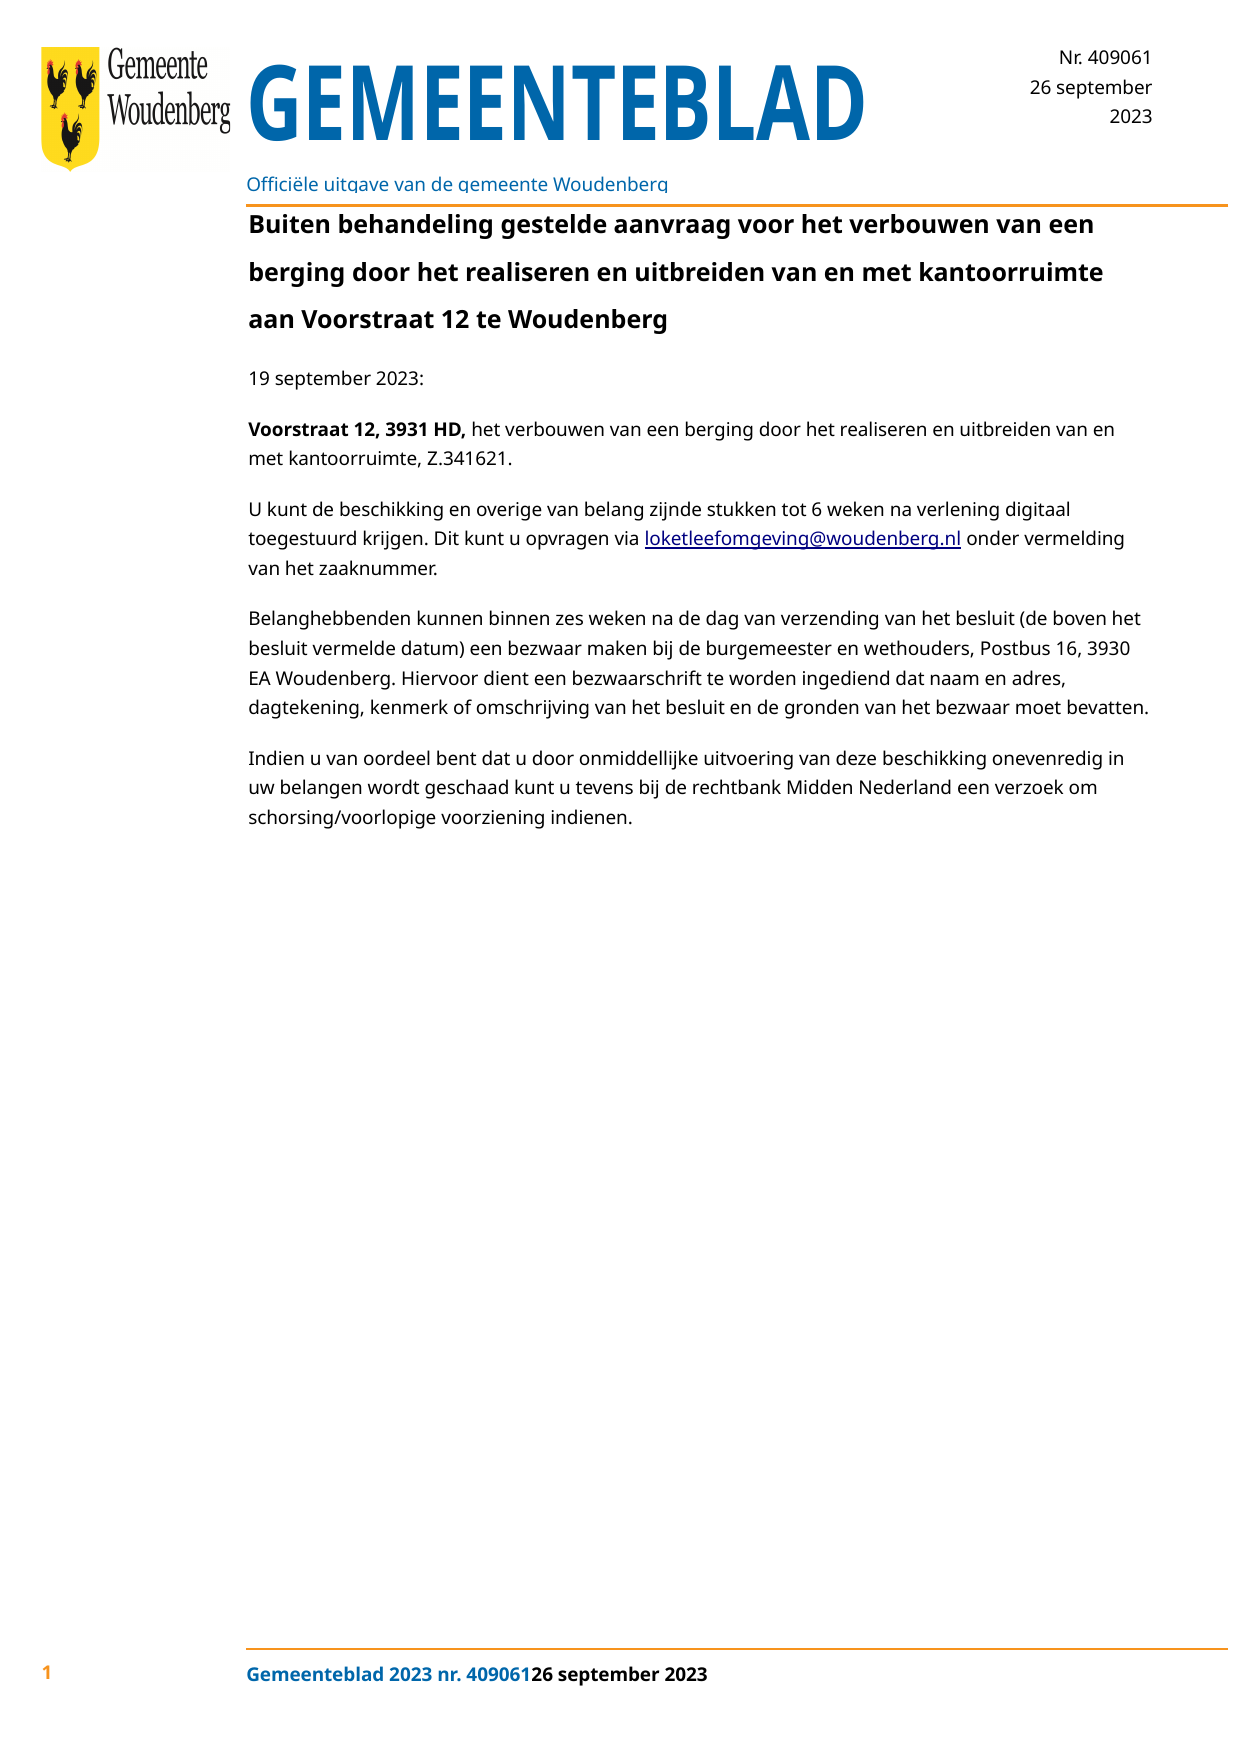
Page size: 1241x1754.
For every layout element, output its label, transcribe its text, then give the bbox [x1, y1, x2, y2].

text U kunt de beschikking en overige van belang zijnde stukken tot 6 weken na verlening digitaal toegestuurd krijgen. Dit kunt u opvragen via loketleefomgeving@woudenberg.nl onder vermelding van het zaaknummer. [248, 496, 1152, 581]
text Belanghebbenden kunnen binnen zes weken na de dag van verzending van het besluit (de boven het besluit vermelde datum) een bezwaar maken bij de burgemeester en wethouders, Postbus 16, 3930 EA Woudenberg. Hiervoor dient een bezwaarschrift te worden ingediend dat naam en adres, dagtekening, kenmerk of omschrijving van het besluit en de gronden van het bezwaar moet bevatten. [248, 606, 1152, 720]
text 19 september 2023: [248, 366, 1152, 391]
text Indien u van oordeel bent dat u door onmiddellijke uitvoering van deze beschikking onevenredig in uw belangen wordt geschaad kunt u tevens bij de rechtbank Midden Nederland een verzoek om schorsing/voorlopige voorziening indienen. [248, 745, 1152, 829]
text Buiten behandeling gestelde aanvraag voor het verbouwen van een berging door het realiseren en uitbreiden van en met kantoorruimte aan Voorstraat 12 te Woudenberg [248, 207, 1152, 336]
text Voorstraat 12, 3931 HD, het verbouwen van een berging door het realiseren en uitbreiden van en met kantoorruimte, Z.341621. [248, 416, 1152, 471]
picture [41, 47, 231, 172]
